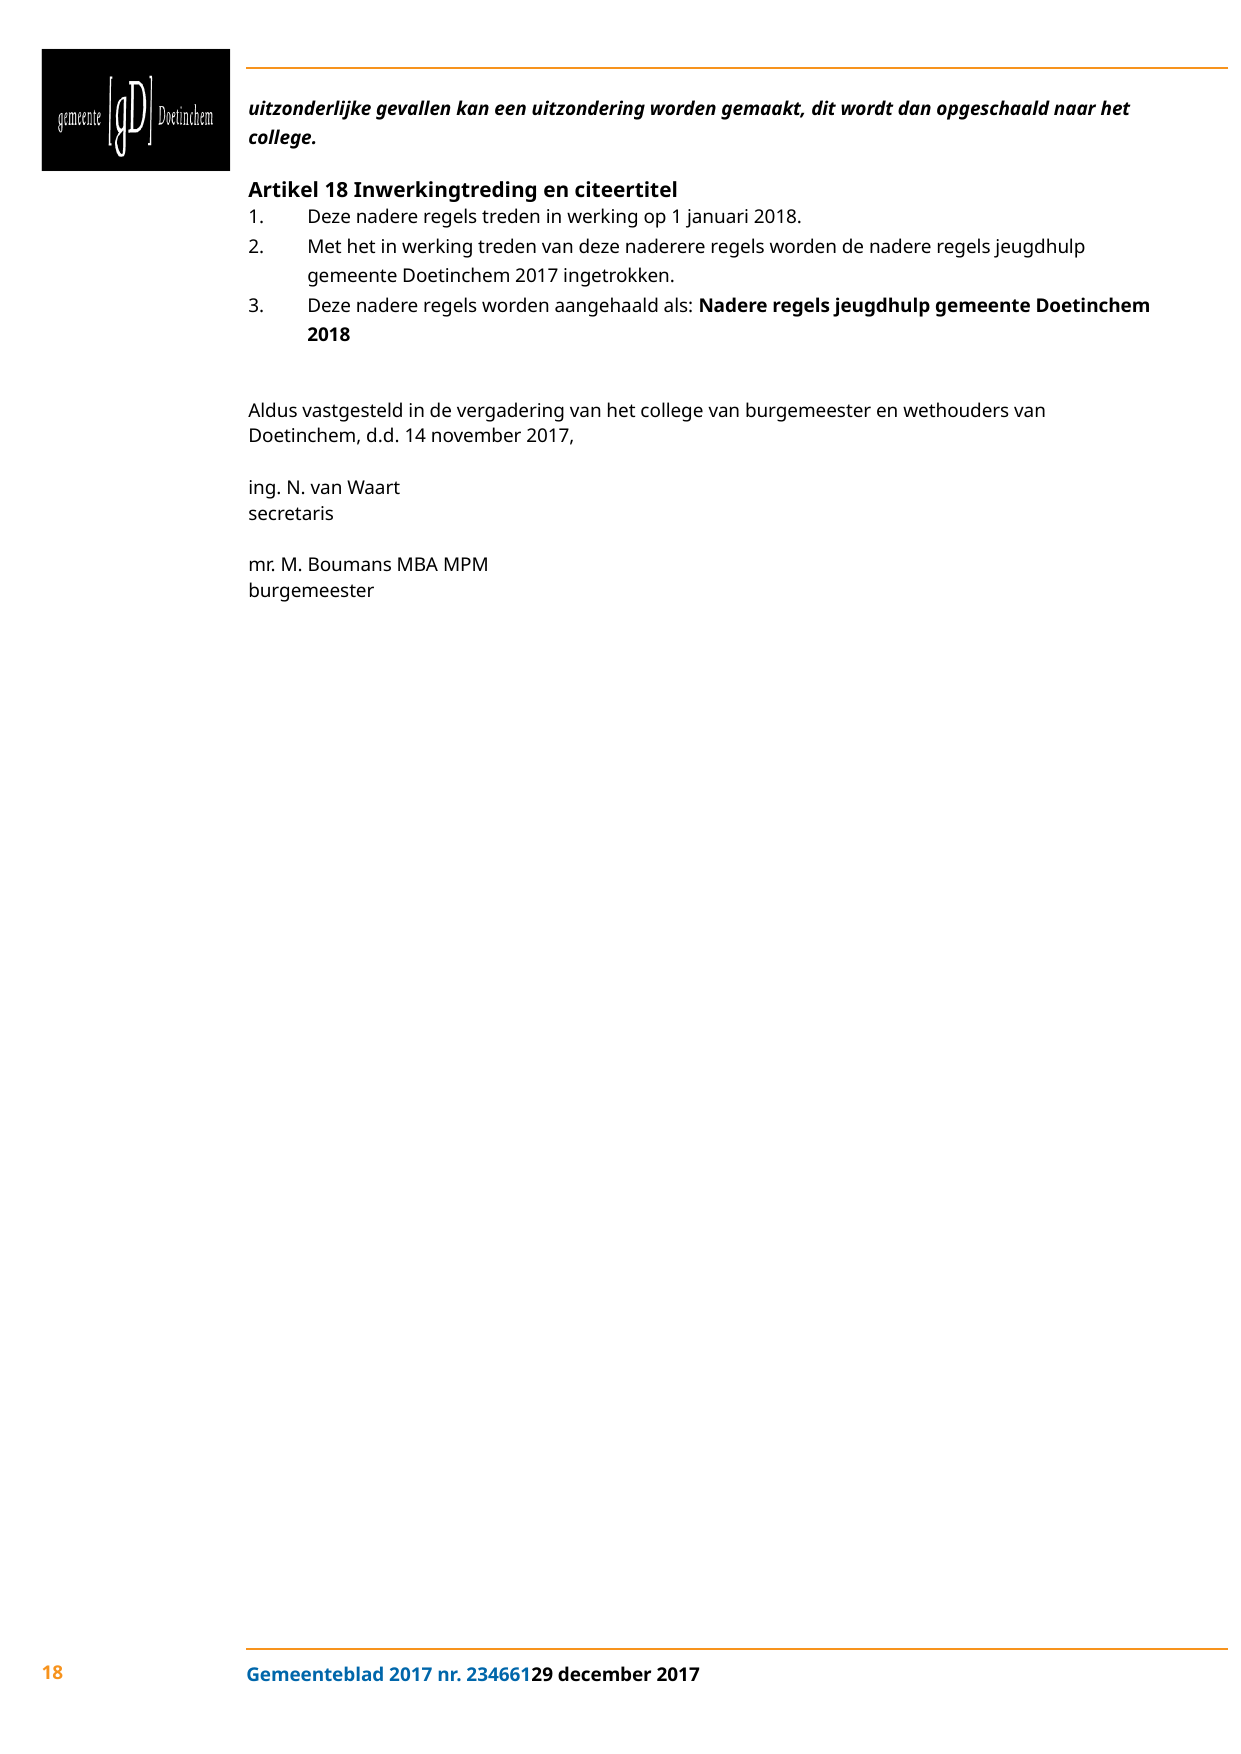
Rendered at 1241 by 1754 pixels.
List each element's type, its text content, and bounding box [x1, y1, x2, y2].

text Aldus vastgesteld in de vergadering van het college van burgemeester en wethouders van Doetinchem, d.d. 14 november 2017, [248, 397, 1152, 448]
text Artikel 18 Inwerkingtreding en citeertitel [248, 175, 1152, 203]
text burgemeester [248, 577, 1152, 603]
picture [41, 47, 231, 172]
text mr. M. Boumans MBA MPM [248, 551, 1152, 577]
text uitzonderlijke gevallen kan een uitzondering worden gemaakt, dit wordt dan opgeschaald naar het college. [248, 95, 1152, 150]
text secretaris [248, 500, 1152, 525]
list Deze nadere regels worden aangehaald als: Nadere regels jeugdhulp gemeente Doetinchem 2018 [248, 292, 1152, 347]
list Met het in werking treden van deze naderere regels worden de nadere regels jeugdhulp gemeente Doetinchem 2017 ingetrokken. [248, 233, 1152, 288]
list Deze nadere regels treden in werking op 1 januari 2018. [248, 203, 1152, 229]
text ing. N. van Waart [248, 474, 1152, 500]
